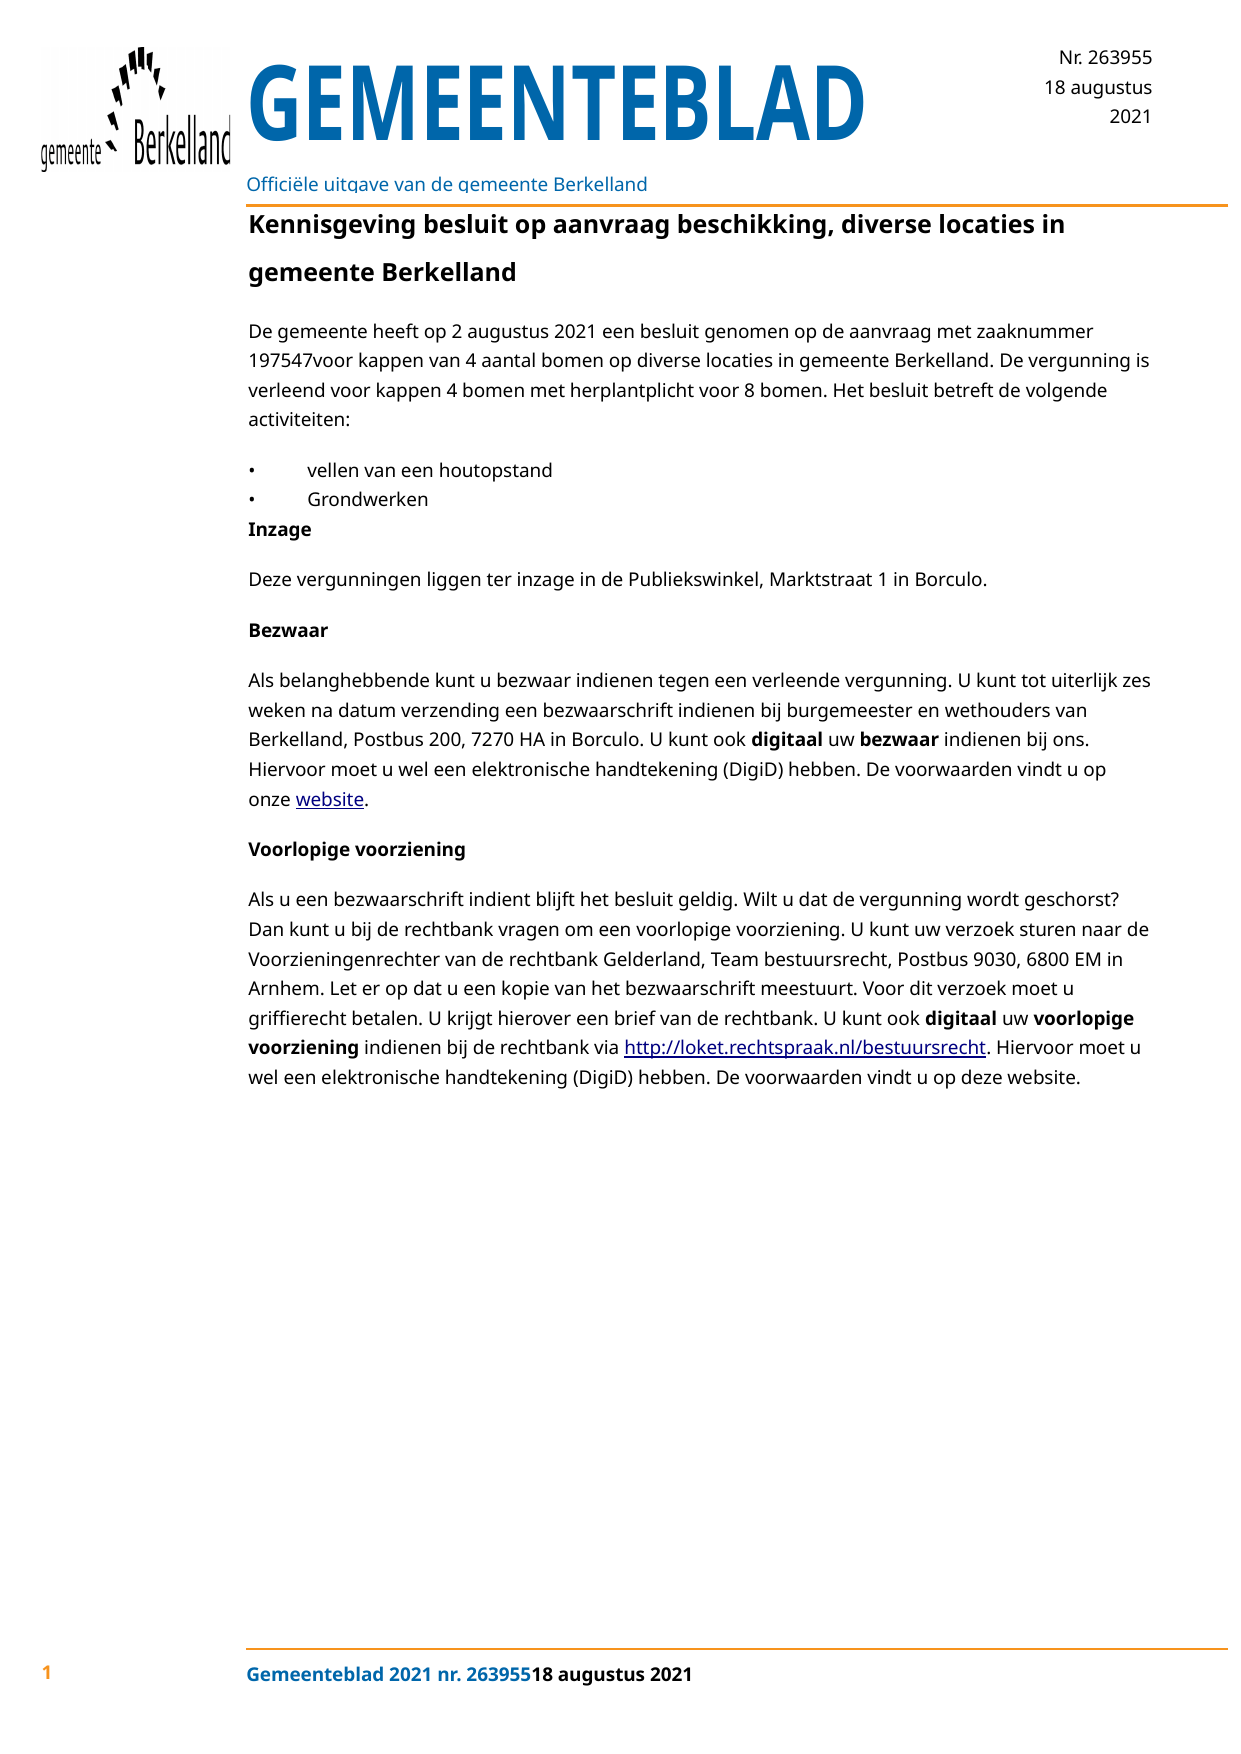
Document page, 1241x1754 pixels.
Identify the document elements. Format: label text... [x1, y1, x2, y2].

list vellen van een houtopstand [248, 457, 1152, 483]
text Als belanghebbende kunt u bezwaar indienen tegen een verleende vergunning. U kunt tot uiterlijk zes weken na datum verzending een bezwaarschrift indienen bij burgemeester en wethouders van Berkelland, Postbus 200, 7270 HA in Borculo. U kunt ook digitaal uw bezwaar indienen bij ons. Hiervoor moet u wel een elektronische handtekening (DigiD) hebben. De voorwaarden vindt u op onze website. [248, 667, 1152, 812]
picture [41, 47, 231, 172]
text Bezwaar [248, 617, 1152, 643]
text Voorlopige voorziening [248, 836, 1152, 862]
list Grondwerken [248, 487, 1152, 512]
text Inzage [248, 516, 1152, 542]
text Als u een bezwaarschrift indient blijft het besluit geldig. Wilt u dat de vergunning wordt geschorst? Dan kunt u bij de rechtbank vragen om een voorlopige voorziening. U kunt uw verzoek sturen naar de Voorzieningenrechter van de rechtbank Gelderland, Team bestuursrecht, Postbus 9030, 6800 EM in Arnhem. Let er op dat u een kopie van het bezwaarschrift meestuurt. Voor dit verzoek moet u griffierecht betalen. U krijgt hierover een brief van de rechtbank. U kunt ook digitaal uw voorlopige voorziening indienen bij de rechtbank via http://loket.rechtspraak.nl/bestuursrecht. Hiervoor moet u wel een elektronische handtekening (DigiD) hebben. De voorwaarden vindt u op deze website. [248, 887, 1152, 1090]
text Deze vergunningen liggen ter inzage in de Publiekswinkel, Marktstraat 1 in Borculo. [248, 567, 1152, 592]
text Kennisgeving besluit op aanvraag beschikking, diverse locaties in gemeente Berkelland [248, 207, 1152, 288]
text De gemeente heeft op 2 augustus 2021 een besluit genomen op de aanvraag met zaaknummer 197547voor kappen van 4 aantal bomen op diverse locaties in gemeente Berkelland. De vergunning is verleend voor kappen 4 bomen met herplantplicht voor 8 bomen. Het besluit betreft de volgende activiteiten: [248, 318, 1152, 432]
